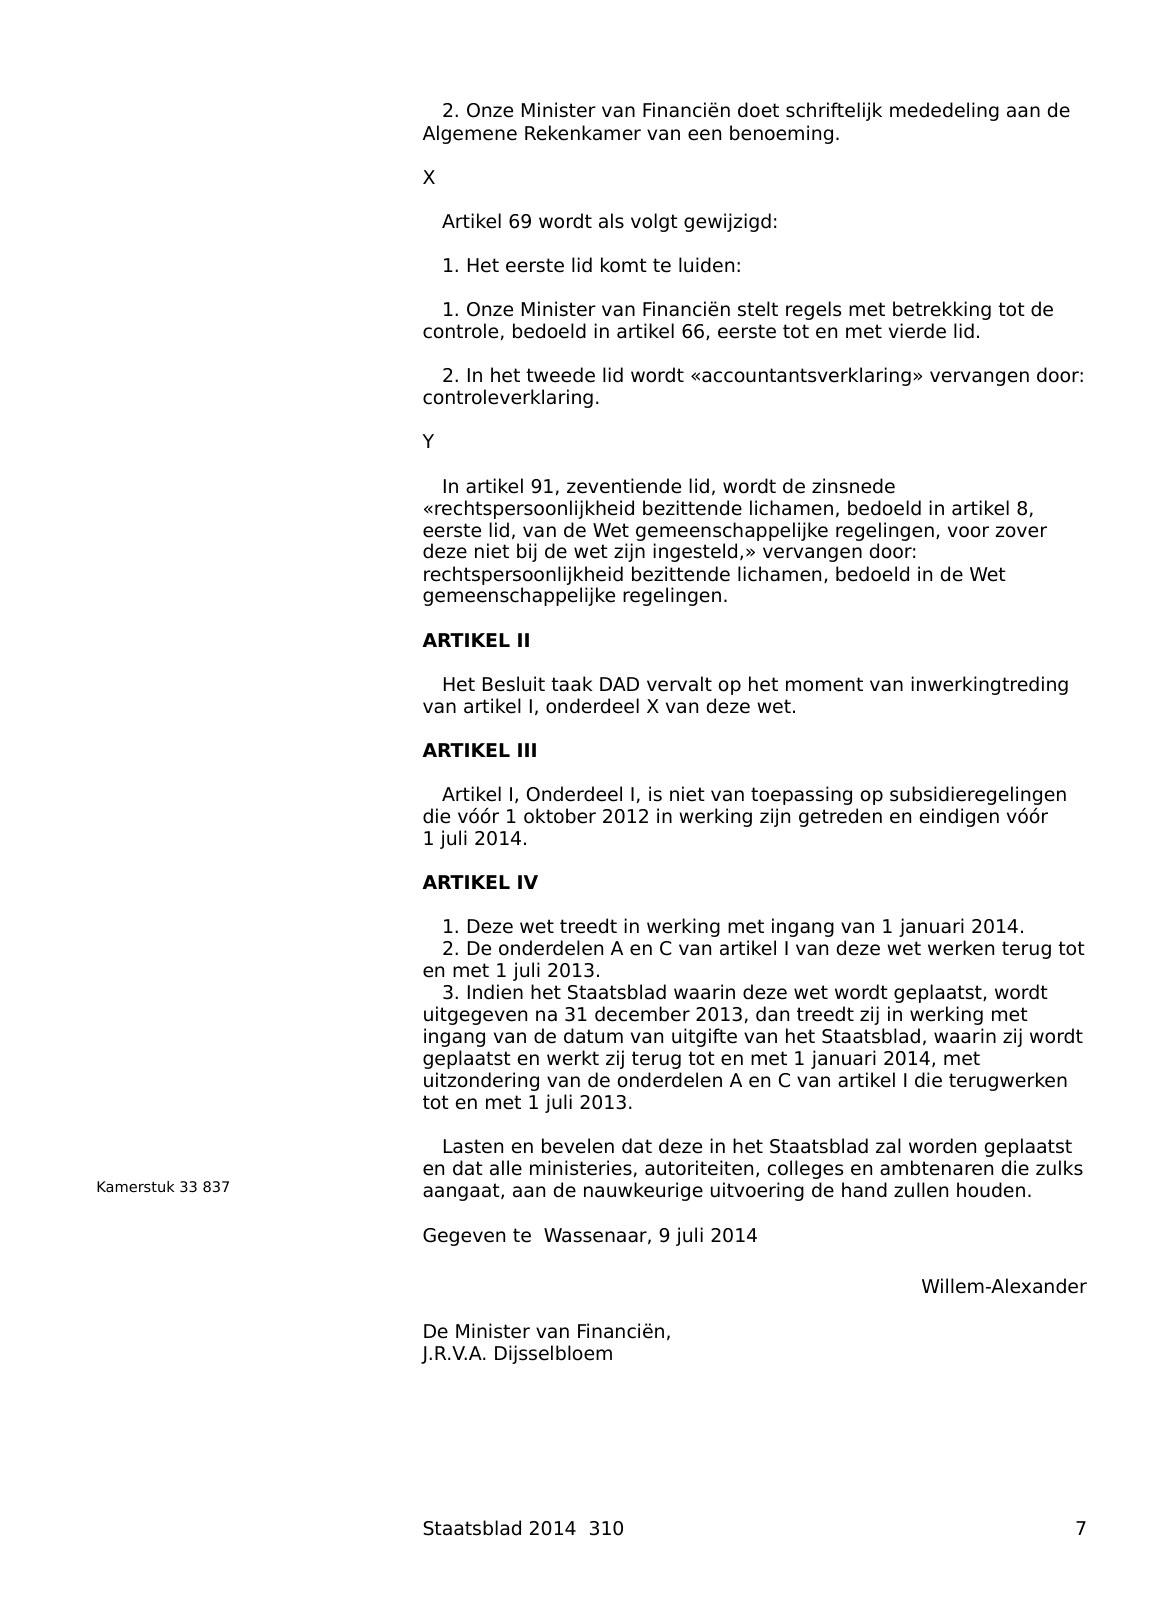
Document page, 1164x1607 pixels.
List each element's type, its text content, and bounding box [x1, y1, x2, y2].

text 1. Het eerste lid komt te luiden: [422, 255, 1087, 277]
subtitle ARTIKEL III [422, 740, 1087, 762]
text 1. Deze wet treedt in werking met ingang van 1 januari 2014. [422, 916, 1087, 938]
subtitle ARTIKEL II [422, 629, 1087, 652]
text Het Besluit taak DAD vervalt op het moment van inwerkingtreding van artikel I, onderdeel X van deze wet. [422, 674, 1087, 718]
text X [422, 167, 1087, 188]
text 2. In het tweede lid wordt «accountantsverklaring» vervangen door: controleverklaring. [422, 365, 1087, 409]
text Kamerstuk 33 837 [77, 1179, 396, 1196]
text 3. Indien het Staatsblad waarin deze wet wordt geplaatst, wordt uitgegeven na 31 december 2013, dan treedt zij in werking met ingang van de datum van uitgifte van het Staatsblad, waarin zij wordt geplaatst en werkt zij terug tot en met 1 januari 2014, met uitzondering van de onderdelen A en C van artikel I die terugwerken tot en met 1 juli 2013. [422, 982, 1087, 1114]
text Artikel 69 wordt als volgt gewijzigd: [422, 211, 1087, 233]
text In artikel 91, zeventiende lid, wordt de zinsnede «rechtspersoonlijkheid bezittende lichamen, bedoeld in artikel 8, eerste lid, van de Wet gemeenschappelijke regelingen, voor zover deze niet bij de wet zijn ingesteld,» vervangen door: rechtspersoonlijkheid bezittende lichamen, bedoeld in de Wet gemeenschappelijke regelingen. [422, 476, 1087, 607]
text 1. Onze Minister van Financiën stelt regels met betrekking tot de controle, bedoeld in artikel 66, eerste tot en met vierde lid. [422, 299, 1087, 343]
subtitle ARTIKEL IV [422, 872, 1087, 894]
text Y [422, 431, 1087, 453]
text Artikel I, Onderdeel I, is niet van toepassing op subsidieregelingen die vóór 1 oktober 2012 in werking zijn getreden en eindigen vóór 1 juli 2014. [422, 784, 1087, 850]
text 2. Onze Minister van Financiën doet schriftelijk mededeling aan de Algemene Rekenkamer van een benoeming. [422, 100, 1087, 144]
text Willem-Alexander [422, 1276, 1087, 1298]
text Lasten en bevelen dat deze in het Staatsblad zal worden geplaatst en dat alle ministeries, autoriteiten, colleges en ambtenaren die zulks aangaat, aan de nauwkeurige uitvoering de hand zullen houden. [422, 1136, 1087, 1202]
text 2. De onderdelen A en C van artikel I van deze wet werken terug tot en met 1 juli 2013. [422, 938, 1087, 982]
text De Minister van Financiën, J.R.V.A. Dijsselbloem [422, 1321, 1087, 1364]
text Gegeven te Wassenaar, 9 juli 2014 [422, 1224, 1087, 1246]
